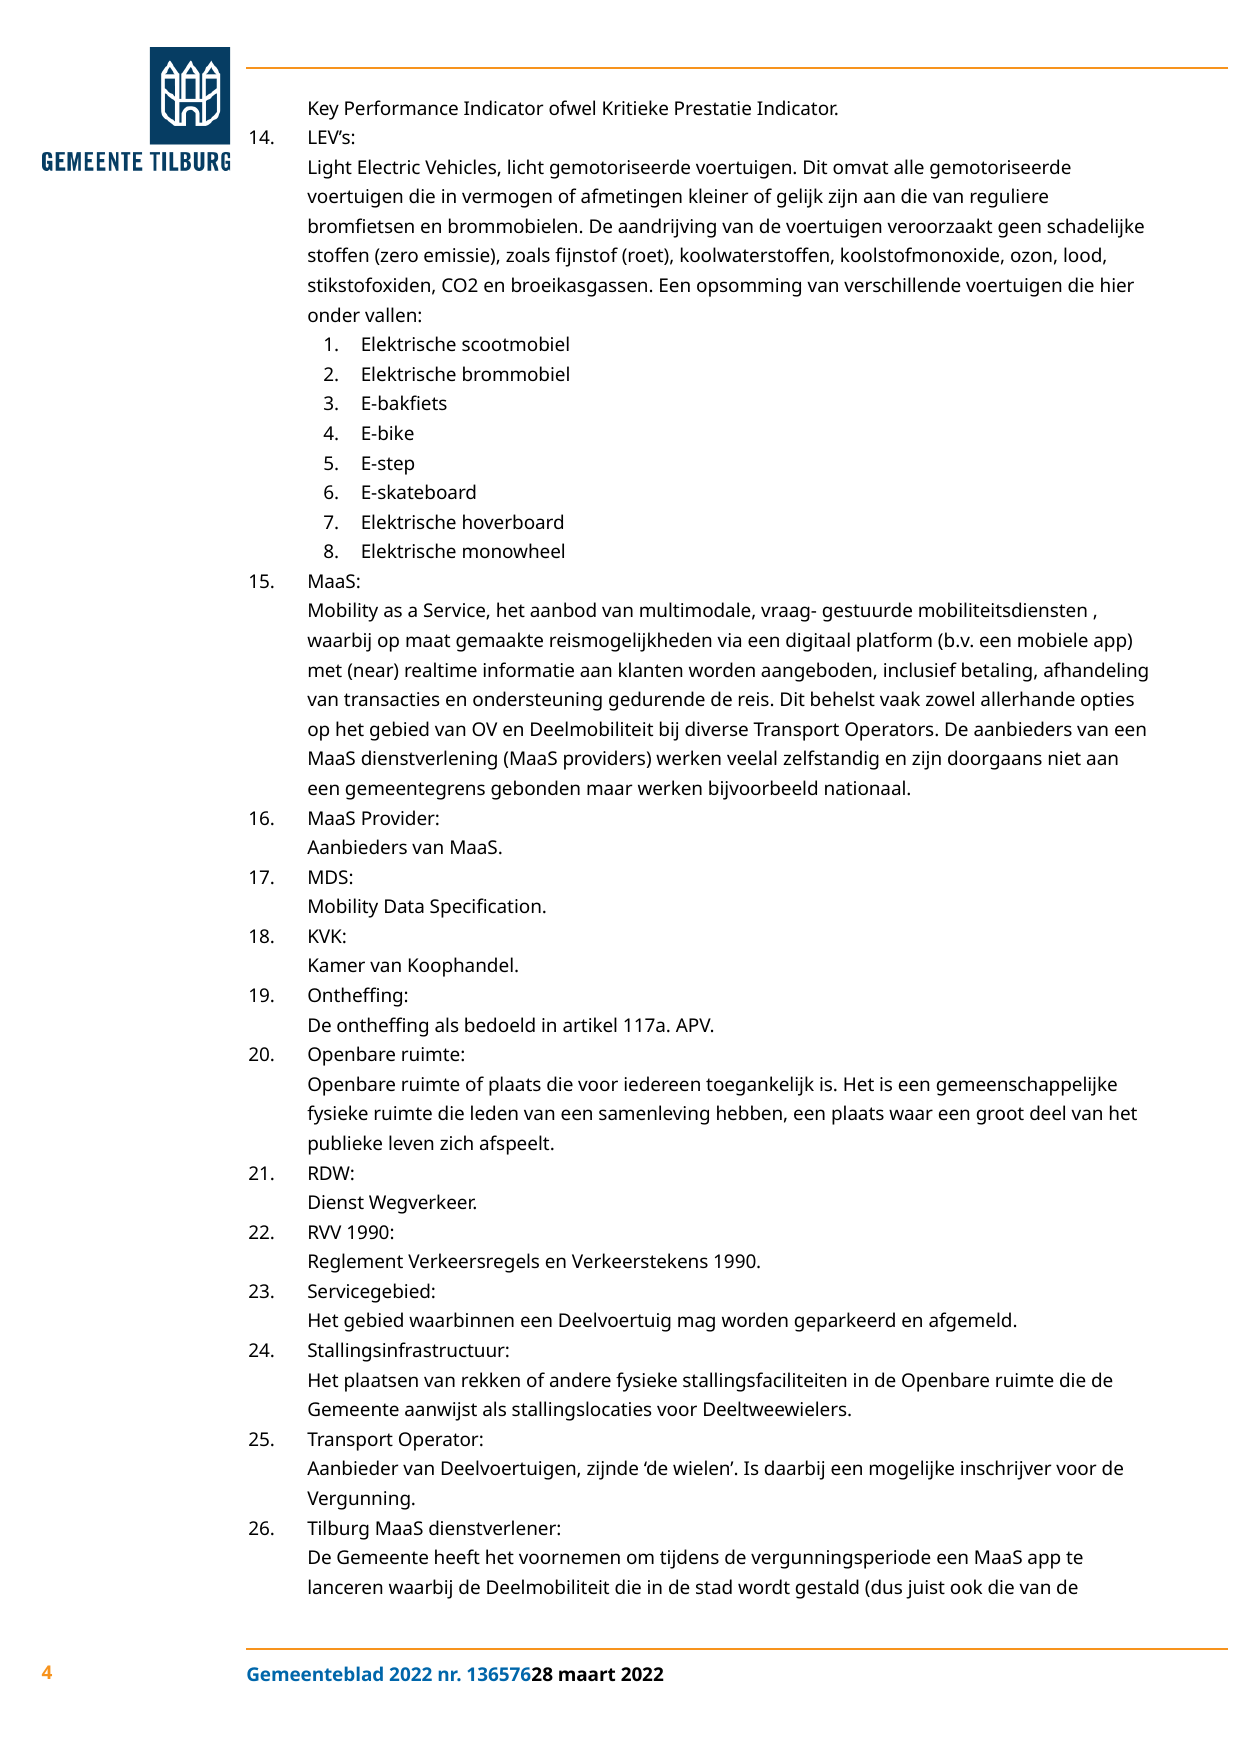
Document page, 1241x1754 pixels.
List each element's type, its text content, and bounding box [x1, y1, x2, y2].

list Aanbieders van MaaS. [248, 834, 1152, 860]
list Dienst Wegverkeer. [248, 1189, 1152, 1215]
list De Gemeente heeft het voornemen om tijdens de vergunningsperiode een MaaS app te lanceren waarbij de Deelmobiliteit die in de stad wordt gestald (dus juist ook die van de [248, 1544, 1152, 1600]
list Servicegebied: [248, 1278, 1152, 1304]
list E-skateboard [323, 479, 1152, 505]
list Transport Operator: [248, 1426, 1152, 1452]
list Kamer van Koophandel. [248, 953, 1152, 978]
list Het gebied waarbinnen een Deelvoertuig mag worden geparkeerd en afgemeld. [248, 1308, 1152, 1333]
list De ontheffing als bedoeld in artikel 117a. APV. [248, 1012, 1152, 1038]
list Mobility as a Service, het aanbod van multimodale, vraag- gestuurde mobiliteitsdiensten , waarbij op maat gemaakte reismogelijkheden via een digitaal platform (b.v. een mobiele app) met (near) realtime informatie aan klanten worden aangeboden, inclusief betaling, afhandeling van transacties en ondersteuning gedurende de reis. Dit behelst vaak zowel allerhande opties op het gebied van OV en Deelmobiliteit bij diverse Transport Operators. De aanbieders van een MaaS dienstverlening (MaaS providers) werken veelal zelfstandig en zijn doorgaans niet aan een gemeentegrens gebonden maar werken bijvoorbeeld nationaal. [248, 598, 1152, 801]
list Aanbieder van Deelvoertuigen, zijnde ‘de wielen’. Is daarbij een mogelijke inschrijver voor de Vergunning. [248, 1456, 1152, 1511]
list RDW: [248, 1160, 1152, 1186]
list Mobility Data Specification. [248, 893, 1152, 919]
list KVK: [248, 923, 1152, 949]
list Openbare ruimte of plaats die voor iedereen toegankelijk is. Het is een gemeenschappelijke fysieke ruimte die leden van een samenleving hebben, een plaats waar een groot deel van het publieke leven zich afspeelt. [248, 1071, 1152, 1156]
list Tilburg MaaS dienstverlener: [248, 1515, 1152, 1541]
list E-bakfiets [323, 391, 1152, 416]
list MaaS Provider: [248, 805, 1152, 831]
list Het plaatsen van rekken of andere fysieke stallingsfaciliteiten in de Openbare ruimte die de Gemeente aanwijst als stallingslocaties voor Deeltweewielers. [248, 1367, 1152, 1422]
list E-step [323, 450, 1152, 476]
picture [41, 47, 231, 172]
list Elektrische brommobiel [323, 361, 1152, 387]
list Key Performance Indicator ofwel Kritieke Prestatie Indicator. [248, 95, 1152, 121]
list Reglement Verkeersregels en Verkeerstekens 1990. [248, 1248, 1152, 1274]
list Elektrische hoverboard [323, 509, 1152, 535]
list Elektrische scootmobiel [323, 331, 1152, 357]
list Openbare ruimte: [248, 1041, 1152, 1067]
list LEV’s: [248, 124, 1152, 150]
list Light Electric Vehicles, licht gemotoriseerde voertuigen. Dit omvat alle gemotoriseerde voertuigen die in vermogen of afmetingen kleiner of gelijk zijn aan die van reguliere bromfietsen en brommobielen. De aandrijving van de voertuigen veroorzaakt geen schadelijke stoffen (zero emissie), zoals fijnstof (roet), koolwaterstoffen, koolstofmonoxide, ozon, lood, stikstofoxiden, CO2 en broeikasgassen. Een opsomming van verschillende voertuigen die hier onder vallen: [248, 154, 1152, 328]
list Elektrische monowheel [323, 538, 1152, 564]
list E-bike [323, 420, 1152, 446]
list MDS: [248, 864, 1152, 890]
list MaaS: [248, 568, 1152, 594]
list RVV 1990: [248, 1219, 1152, 1245]
list Ontheffing: [248, 982, 1152, 1008]
list Stallingsinfrastructuur: [248, 1337, 1152, 1363]
